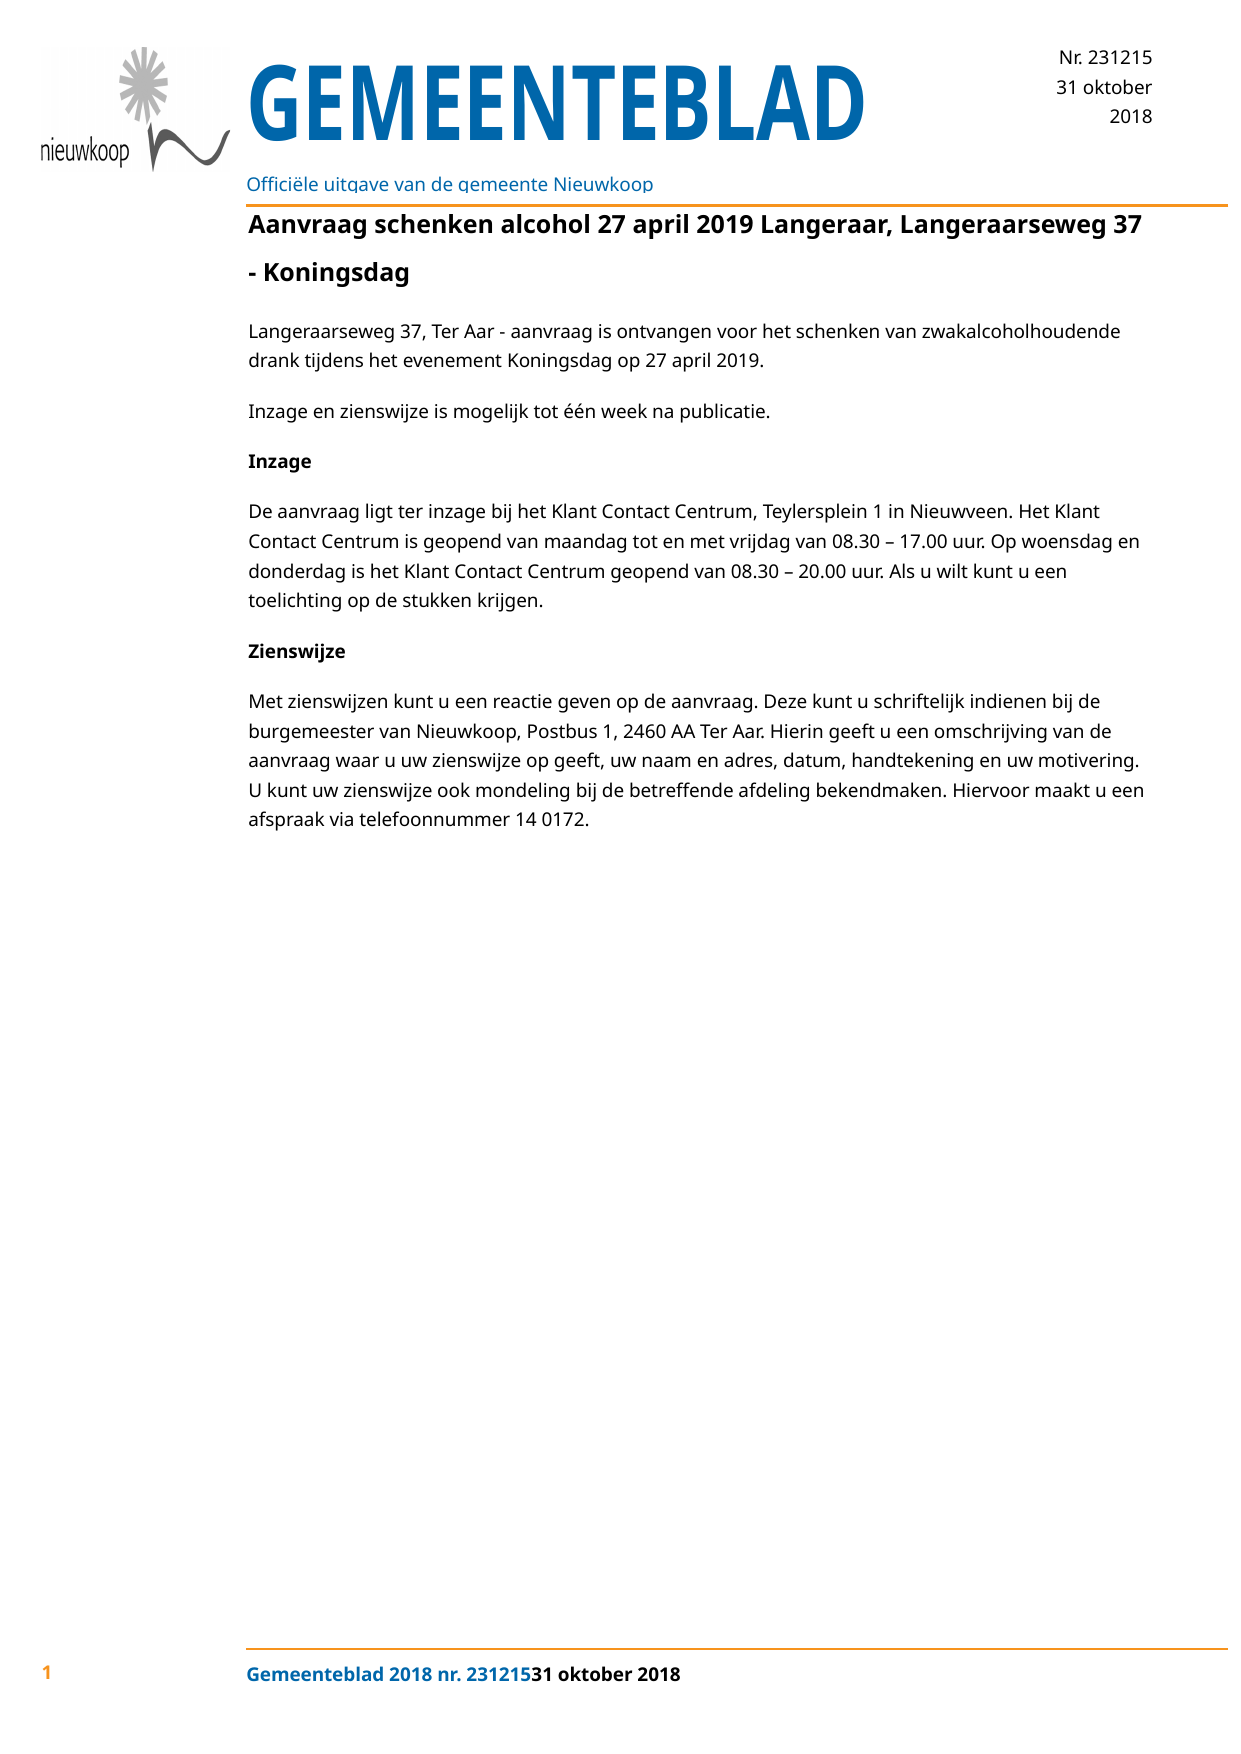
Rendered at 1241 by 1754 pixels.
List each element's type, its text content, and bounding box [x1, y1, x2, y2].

text Zienswijze [248, 638, 1152, 664]
text Met zienswijzen kunt u een reactie geven op de aanvraag. Deze kunt u schriftelijk indienen bij de burgemeester van Nieuwkoop, Postbus 1, 2460 AA Ter Aar. Hierin geeft u een omschrijving van de aanvraag waar u uw zienswijze op geeft, uw naam en adres, datum, handtekening en uw motivering. U kunt uw zienswijze ook mondeling bij de betreffende afdeling bekendmaken. Hiervoor maakt u een afspraak via telefoonnummer 14 0172. [248, 688, 1152, 832]
text Aanvraag schenken alcohol 27 april 2019 Langeraar, Langeraarseweg 37 - Koningsdag [248, 207, 1152, 288]
text De aanvraag ligt ter inzage bij het Klant Contact Centrum, Teylersplein 1 in Nieuwveen. Het Klant Contact Centrum is geopend van maandag tot en met vrijdag van 08.30 – 17.00 uur. Op woensdag en donderdag is het Klant Contact Centrum geopend van 08.30 – 20.00 uur. Als u wilt kunt u een toelichting op de stukken krijgen. [248, 499, 1152, 613]
picture [41, 47, 231, 172]
text Inzage en zienswijze is mogelijk tot één week na publicatie. [248, 398, 1152, 424]
text Inzage [248, 448, 1152, 474]
text Langeraarseweg 37, Ter Aar - aanvraag is ontvangen voor het schenken van zwakalcoholhoudende drank tijdens het evenement Koningsdag op 27 april 2019. [248, 318, 1152, 373]
